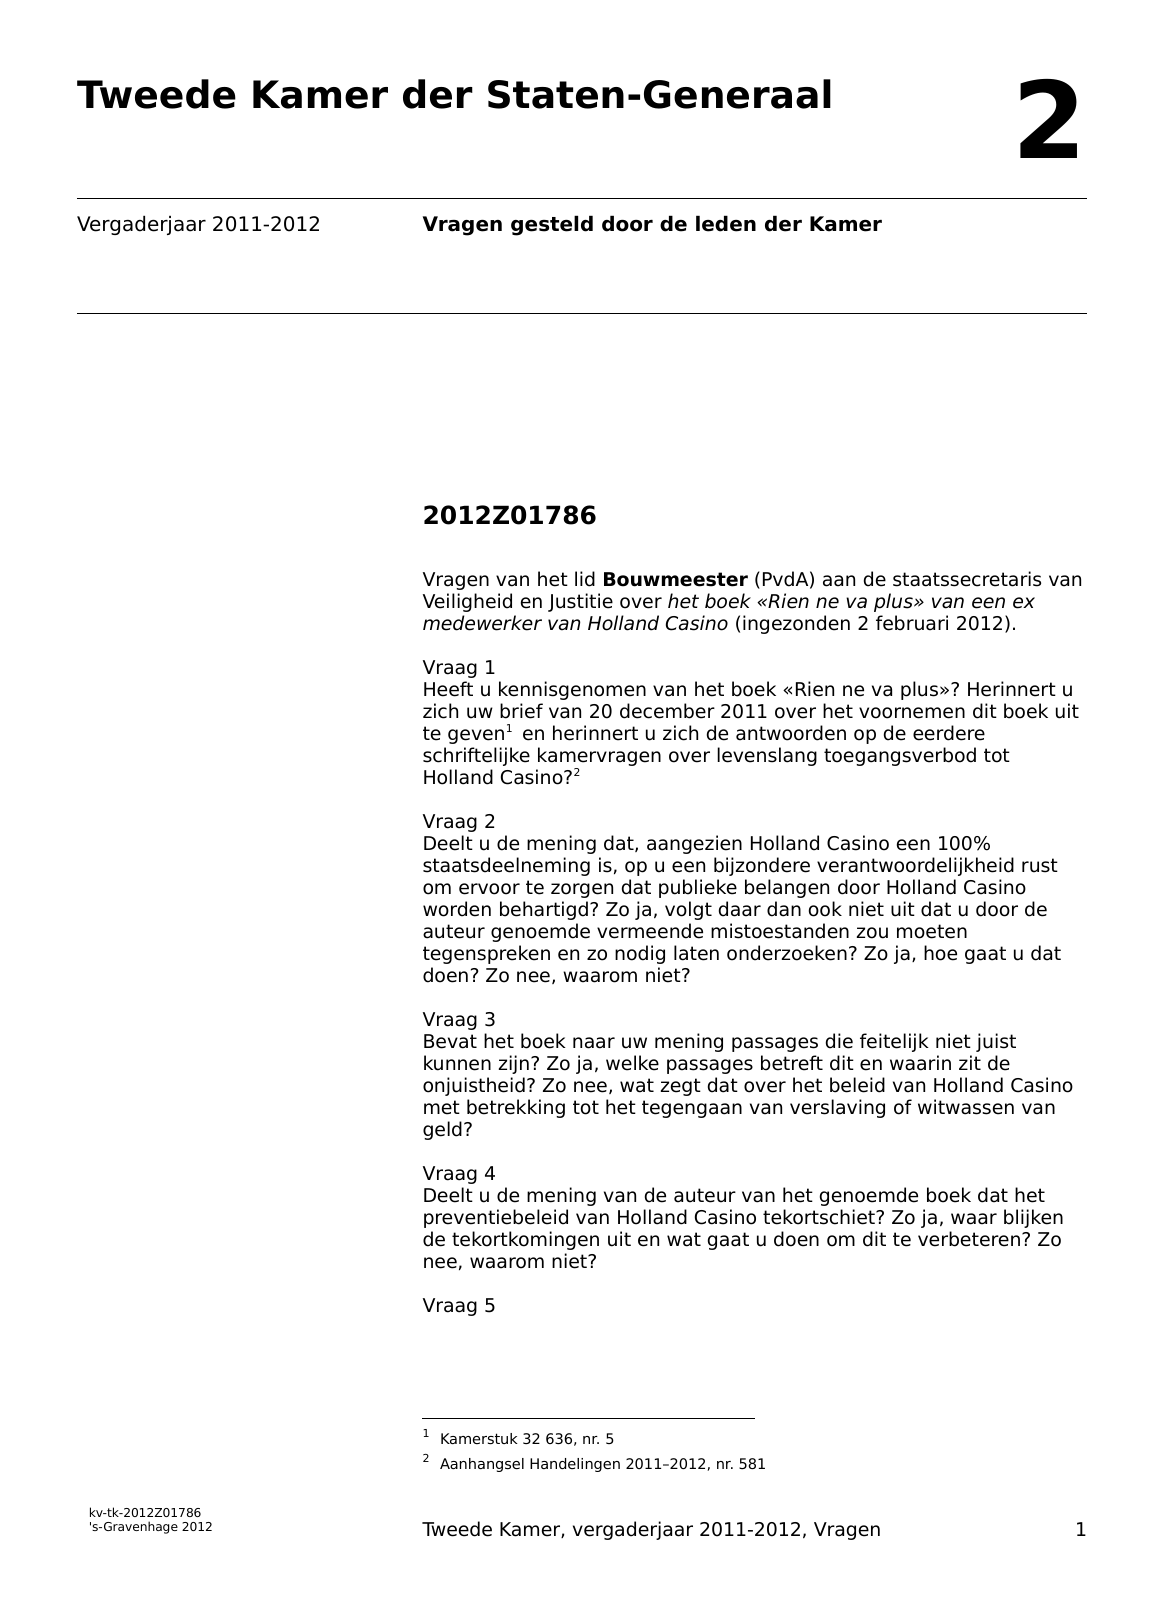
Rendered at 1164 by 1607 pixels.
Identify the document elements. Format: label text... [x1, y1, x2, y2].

text Heeft u kennisgenomen van het boek «Rien ne va plus»? Herinnert u zich uw brief van 20 december 2011 over het voornemen dit boek uit te geven en herinnert u zich de antwoorden op de eerdere schriftelijke kamervragen over levenslang toegangsverbod tot Holland Casino? [422, 679, 1087, 789]
table_cell Vragen gesteld door de leden der Kamer [422, 199, 1087, 313]
text Aanhangsel Handelingen 2011–2012, nr. 581 [422, 1452, 1087, 1474]
text Bevat het boek naar uw mening passages die feitelijk niet juist kunnen zijn? Zo ja, welke passages betreft dit en waarin zit de onjuistheid? Zo nee, wat zegt dat over het beleid van Holland Casino met betrekking tot het tegengaan van verslaving of witwassen van geld? [422, 1031, 1087, 1141]
text Vraag 5 [422, 1295, 1087, 1317]
text Vraag 4 [422, 1163, 1087, 1185]
text Deelt u de mening van de auteur van het genoemde boek dat het preventiebeleid van Holland Casino tekortschiet? Zo ja, waar blijken de tekortkomingen uit en wat gaat u doen om dit te verbeteren? Zo nee, waarom niet? [422, 1185, 1087, 1273]
text Vraag 3 [422, 1009, 1087, 1031]
text 's-Gravenhage 2012 [88, 1520, 323, 1534]
text Vraag 1 [422, 657, 1087, 679]
table_header 2 [886, 59, 1087, 198]
text Deelt u de mening dat, aangezien Holland Casino een 100% staatsdeelneming is, op u een bijzondere verantwoordelijkheid rust om ervoor te zorgen dat publieke belangen door Holland Casino worden behartigd? Zo ja, volgt daar dan ook niet uit dat u door de auteur genoemde vermeende mistoestanden zou moeten tegenspreken en zo nodig laten onderzoeken? Zo ja, hoe gaat u dat doen? Zo nee, waarom niet? [422, 833, 1087, 987]
text kv-tk-2012Z01786 [88, 1506, 323, 1520]
table_cell Vergaderjaar 2011-2012 [77, 199, 422, 313]
table_header Tweede Kamer der Staten-Generaal [77, 59, 886, 198]
text Vraag 2 [422, 811, 1087, 833]
text Vragen van het lid Bouwmeester (PvdA) aan de staatssecretaris van Veiligheid en Justitie over het boek «Rien ne va plus» van een ex medewerker van Holland Casino (ingezonden 2 februari 2012). [422, 569, 1087, 635]
text 2012Z01786 [422, 501, 1087, 531]
text Kamerstuk 32 636, nr. 5 [422, 1427, 1087, 1449]
